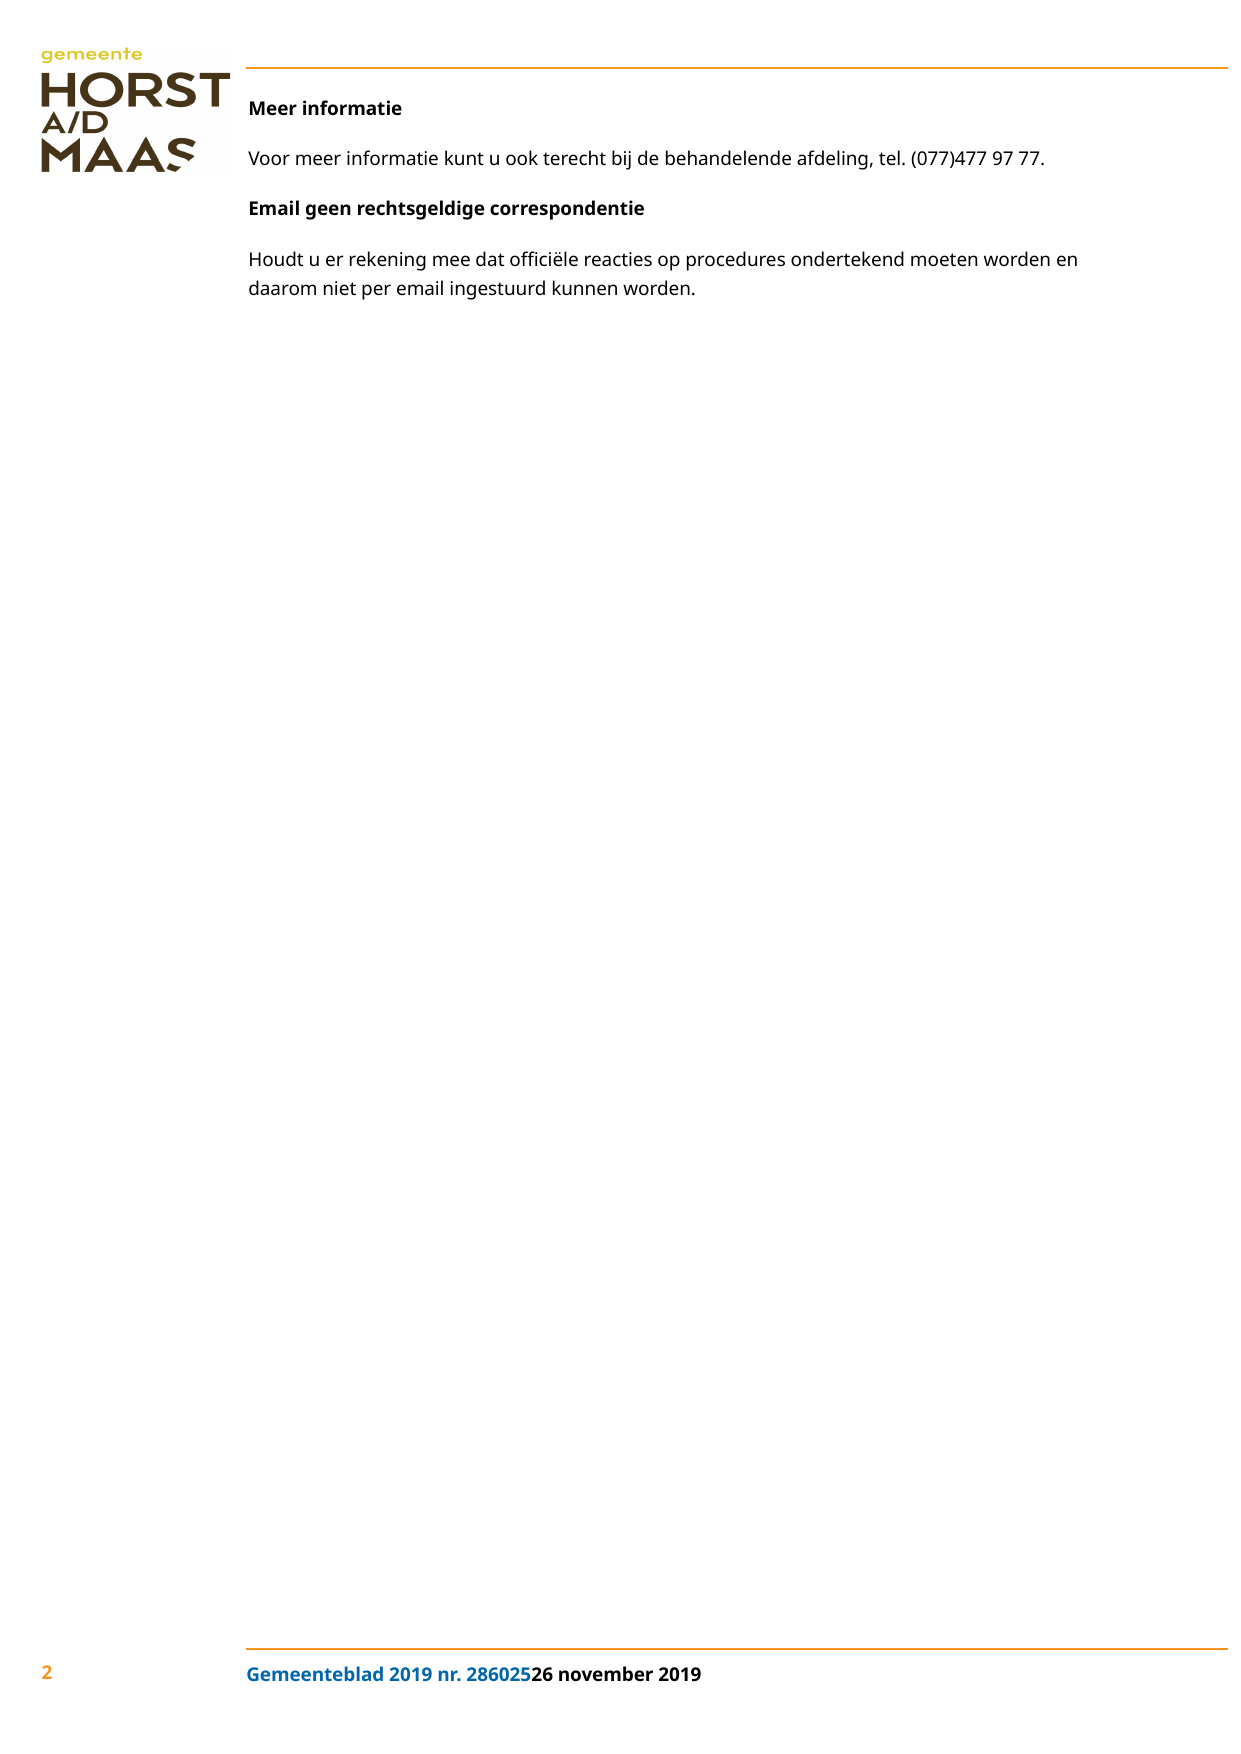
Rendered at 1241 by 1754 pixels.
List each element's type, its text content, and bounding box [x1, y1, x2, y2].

text Meer informatie [248, 95, 1152, 121]
text Houdt u er rekening mee dat officiële reacties op procedures ondertekend moeten worden en daarom niet per email ingestuurd kunnen worden. [248, 246, 1152, 301]
text Voor meer informatie kunt u ook terecht bij de behandelende afdeling, tel. (077)477 97 77. [248, 145, 1152, 171]
picture [41, 47, 231, 172]
text Email geen rechtsgeldige correspondentie [248, 196, 1152, 221]
